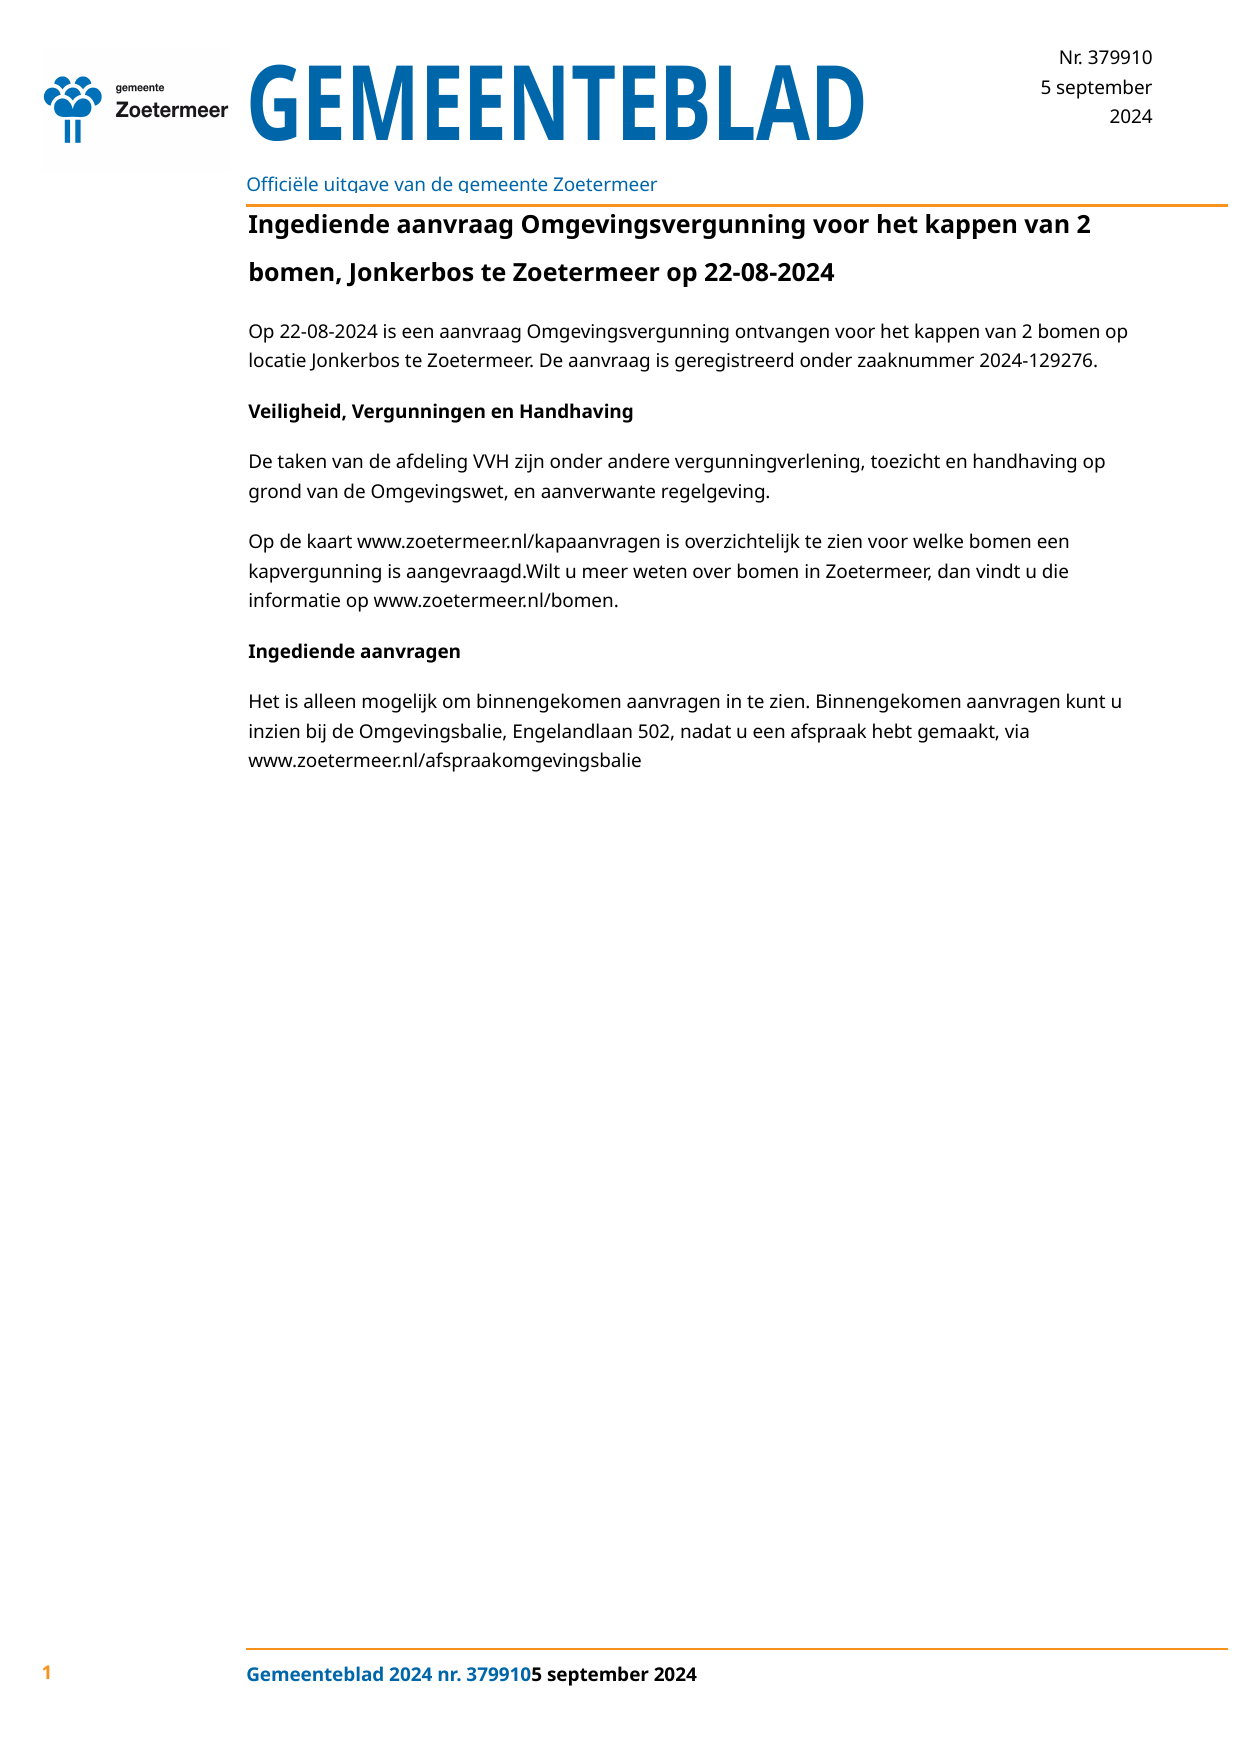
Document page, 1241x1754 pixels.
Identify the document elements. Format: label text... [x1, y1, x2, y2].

text Ingediende aanvragen [248, 638, 1152, 664]
text De taken van de afdeling VVH zijn onder andere vergunningverlening, toezicht en handhaving op grond van de Omgevingswet, en aanverwante regelgeving. [248, 448, 1152, 504]
text Het is alleen mogelijk om binnengekomen aanvragen in te zien. Binnengekomen aanvragen kunt u inzien bij de Omgevingsbalie, Engelandlaan 502, nadat u een afspraak hebt gemaakt, via www.zoetermeer.nl/afspraakomgevingsbalie [248, 688, 1152, 773]
text Ingediende aanvraag Omgevingsvergunning voor het kappen van 2 bomen, Jonkerbos te Zoetermeer op 22-08-2024 [248, 207, 1152, 288]
picture [41, 47, 231, 172]
text Veiligheid, Vergunningen en Handhaving [248, 398, 1152, 424]
text Op 22-08-2024 is een aanvraag Omgevingsvergunning ontvangen voor het kappen van 2 bomen op locatie Jonkerbos te Zoetermeer. De aanvraag is geregistreerd onder zaaknummer 2024-129276. [248, 318, 1152, 373]
text Op de kaart www.zoetermeer.nl/kapaanvragen is overzichtelijk te zien voor welke bomen een kapvergunning is aangevraagd.Wilt u meer weten over bomen in Zoetermeer, dan vindt u die informatie op www.zoetermeer.nl/bomen. [248, 528, 1152, 613]
